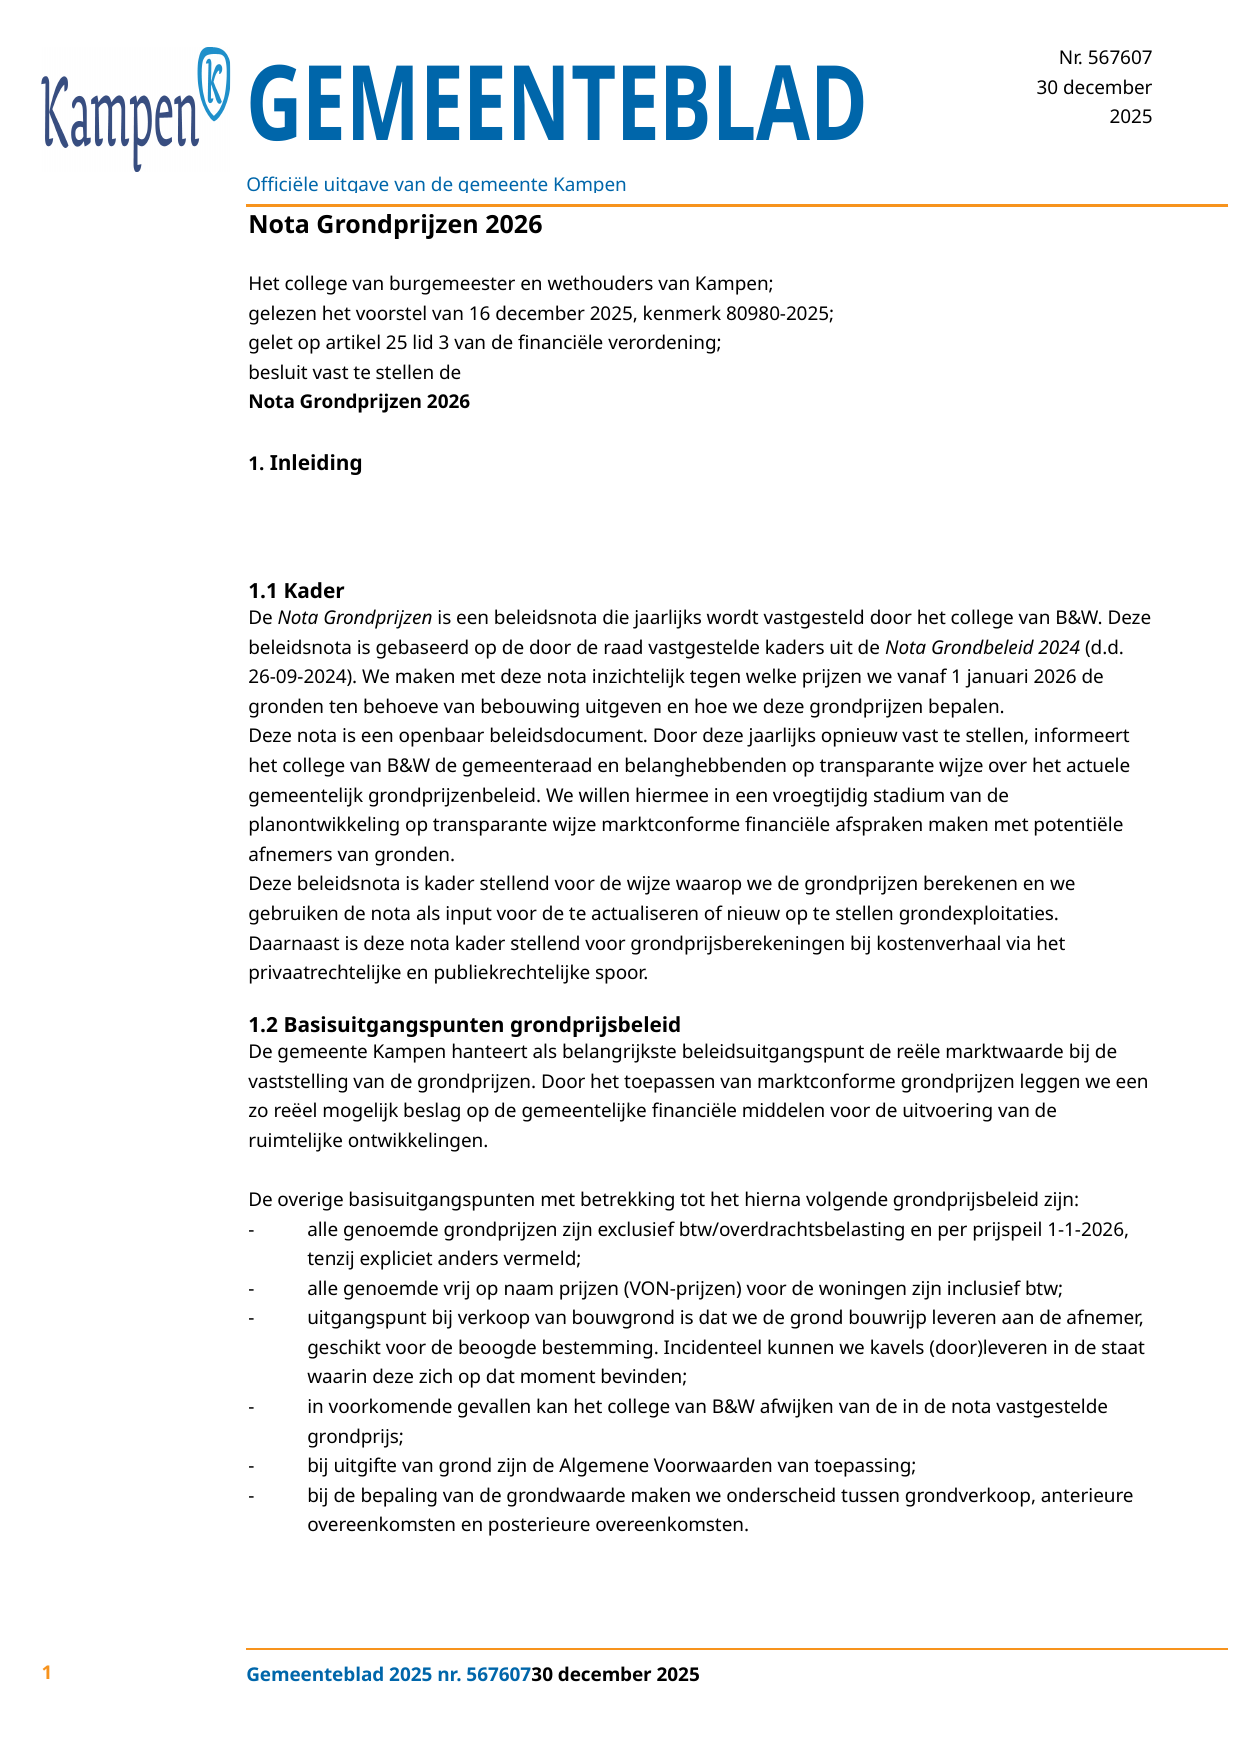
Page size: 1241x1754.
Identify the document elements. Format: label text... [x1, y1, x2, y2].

text 1.2 Basisuitgangspunten grondprijsbeleid [248, 1010, 1152, 1038]
text Nota Grondprijzen 2026 [248, 389, 1152, 414]
text Nota Grondprijzen 2026 [248, 207, 1152, 241]
list in voorkomende gevallen kan het college van B&W afwijken van de in de nota vastgestelde grondprijs; [248, 1393, 1152, 1448]
text gelet op artikel 25 lid 3 van de financiële verordening; [248, 329, 1152, 355]
text 1.1 Kader [248, 576, 1152, 604]
text besluit vast te stellen de [248, 359, 1152, 385]
text gelezen het voorstel van 16 december 2025, kenmerk 80980-2025; [248, 300, 1152, 326]
text Deze beleidsnota is kader stellend voor de wijze waarop we de grondprijzen berekenen en we gebruiken de nota als input voor de te actualiseren of nieuw op te stellen grondexploitaties. Daarnaast is deze nota kader stellend voor grondprijsberekeningen bij kostenverhaal via het privaatrechtelijke en publiekrechtelijke spoor. [248, 871, 1152, 985]
text Deze nota is een openbaar beleidsdocument. Door deze jaarlijks opnieuw vast te stellen, informeert het college van B&W de gemeenteraad en belanghebbenden op transparante wijze over het actuele gemeentelijk grondprijzenbeleid. We willen hiermee in een vroegtijdig stadium van de planontwikkeling op transparante wijze marktconforme financiële afspraken maken met potentiële afnemers van gronden. [248, 723, 1152, 867]
text De Nota Grondprijzen is een beleidsnota die jaarlijks wordt vastgesteld door het college van B&W. Deze beleidsnota is gebaseerd op de door de raad vastgestelde kaders uit de Nota Grondbeleid 2024 (d.d. 26-09-2024). We maken met deze nota inzichtelijk tegen welke prijzen we vanaf 1 januari 2026 de gronden ten behoeve van bebouwing uitgeven en hoe we deze grondprijzen bepalen. [248, 604, 1152, 719]
list bij uitgifte van grond zijn de Algemene Voorwaarden van toepassing; [248, 1452, 1152, 1478]
text De gemeente Kampen hanteert als belangrijkste beleidsuitgangspunt de reële marktwaarde bij de vaststelling van de grondprijzen. Door het toepassen van marktconforme grondprijzen leggen we een zo reëel mogelijk beslag op de gemeentelijke financiële middelen voor de uitvoering van de ruimtelijke ontwikkelingen. [248, 1038, 1152, 1153]
list bij de bepaling van de grondwaarde maken we onderscheid tussen grondverkoop, anterieure overeenkomsten en posterieure overeenkomsten. [248, 1482, 1152, 1537]
text De overige basisuitgangspunten met betrekking tot het hierna volgende grondprijsbeleid zijn: [248, 1186, 1152, 1212]
list alle genoemde vrij op naam prijzen (VON-prijzen) voor de woningen zijn inclusief btw; [248, 1275, 1152, 1301]
picture [41, 47, 231, 172]
list alle genoemde grondprijzen zijn exclusief btw/overdrachtsbelasting en per prijspeil 1-1-2026, tenzij expliciet anders vermeld; [248, 1216, 1152, 1271]
text 1. Inleiding [248, 448, 1152, 476]
text Het college van burgemeester en wethouders van Kampen; [248, 270, 1152, 296]
list uitgangspunt bij verkoop van bouwgrond is dat we de grond bouwrijp leveren aan de afnemer, geschikt voor de beoogde bestemming. Incidenteel kunnen we kavels (door)leveren in de staat waarin deze zich op dat moment bevinden; [248, 1304, 1152, 1389]
